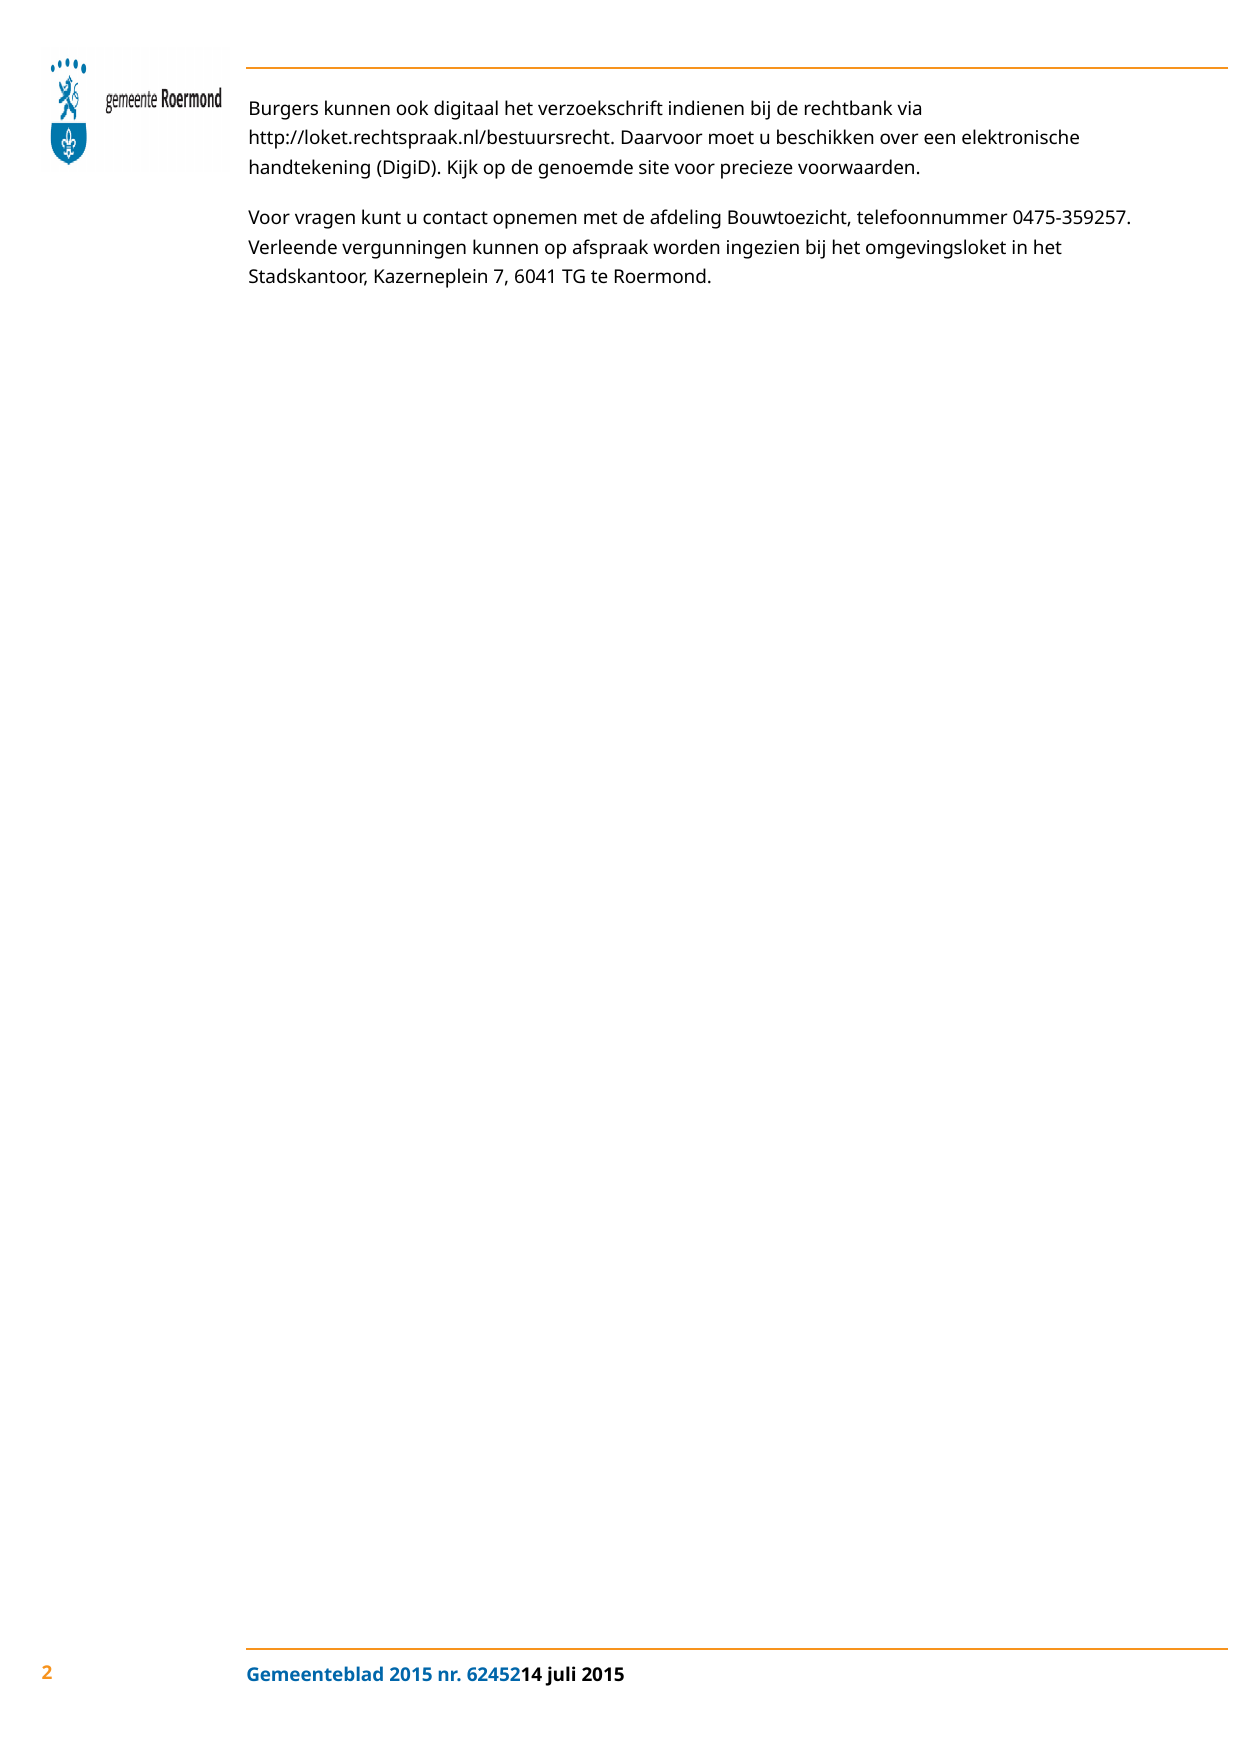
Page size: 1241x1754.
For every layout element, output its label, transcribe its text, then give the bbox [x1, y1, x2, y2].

text Voor vragen kunt u contact opnemen met de afdeling Bouwtoezicht, telefoonnummer 0475-359257. Verleende vergunningen kunnen op afspraak worden ingezien bij het omgevingsloket in het Stadskantoor, Kazerneplein 7, 6041 TG te Roermond. [248, 204, 1152, 289]
text Burgers kunnen ook digitaal het verzoekschrift indienen bij de rechtbank via http://loket.rechtspraak.nl/bestuursrecht. Daarvoor moet u beschikken over een elektronische handtekening (DigiD). Kijk op de genoemde site voor precieze voorwaarden. [248, 95, 1152, 180]
picture [41, 47, 231, 172]
